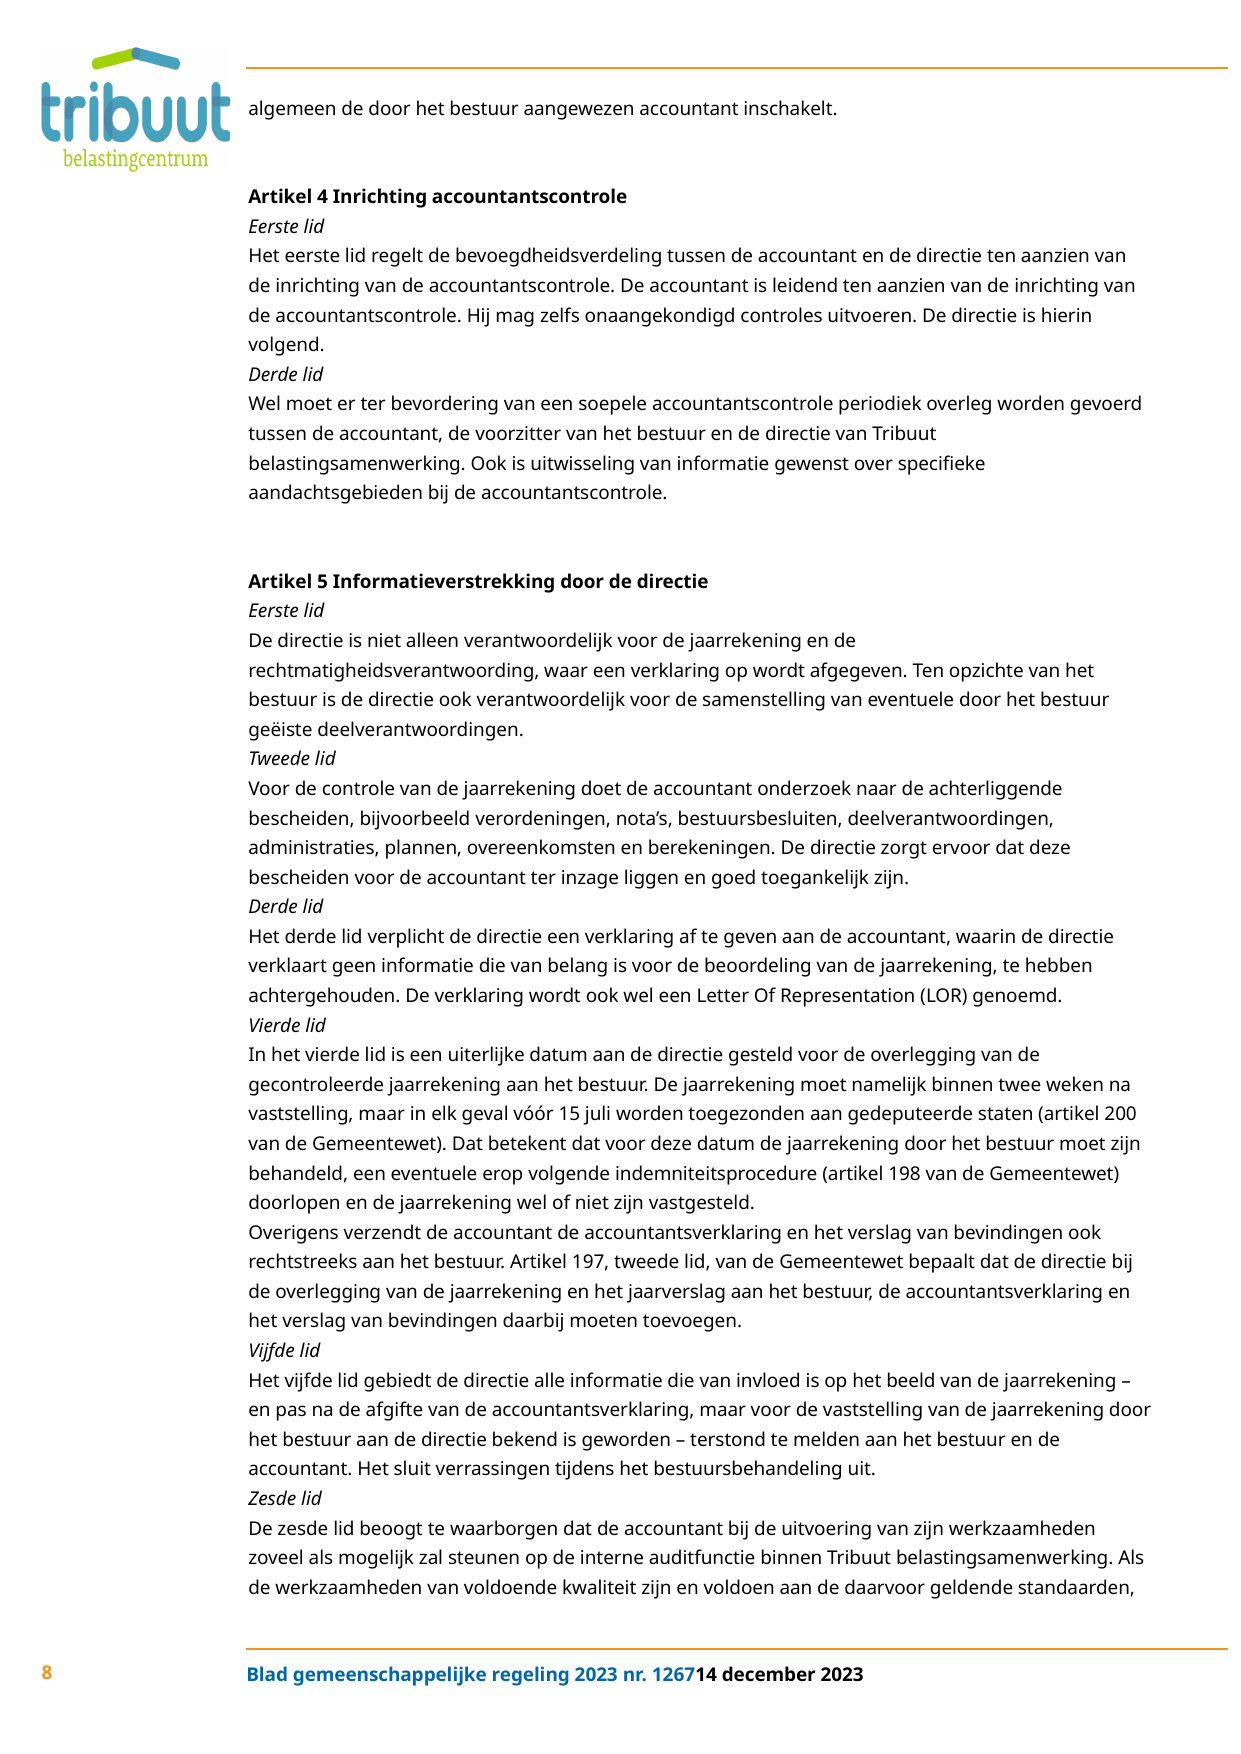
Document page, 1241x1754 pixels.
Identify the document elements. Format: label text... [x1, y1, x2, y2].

text Tweede lid [248, 746, 1152, 771]
text Derde lid [248, 893, 1152, 919]
text Artikel 5 Informatieverstrekking door de directie [248, 568, 1152, 594]
text Zesde lid [248, 1485, 1152, 1511]
text Het vijfde lid gebiedt de directie alle informatie die van invloed is op het beeld van de jaarrekening – en pas na de afgifte van de accountantsverklaring, maar voor de vaststelling van de jaarrekening door het bestuur aan de directie bekend is geworden – terstond te melden aan het bestuur en de accountant. Het sluit verrassingen tijdens het bestuursbehandeling uit. [248, 1367, 1152, 1481]
text Wel moet er ter bevordering van een soepele accountantscontrole periodiek overleg worden gevoerd tussen de accountant, de voorzitter van het bestuur en de directie van Tribuut belastingsamenwerking. Ook is uitwisseling van informatie gewenst over specifieke aandachtsgebieden bij de accountantscontrole. [248, 391, 1152, 505]
text Vierde lid [248, 1012, 1152, 1038]
text In het vierde lid is een uiterlijke datum aan de directie gesteld voor de overlegging van de gecontroleerde jaarrekening aan het bestuur. De jaarrekening moet namelijk binnen twee weken na vaststelling, maar in elk geval vóór 15 juli worden toegezonden aan gedeputeerde staten (artikel 200 van de Gemeentewet). Dat betekent dat voor deze datum de jaarrekening door het bestuur moet zijn behandeld, een eventuele erop volgende indemniteitsprocedure (artikel 198 van de Gemeentewet) doorlopen en de jaarrekening wel of niet zijn vastgesteld. [248, 1041, 1152, 1215]
text Vijfde lid [248, 1337, 1152, 1363]
text Voor de controle van de jaarrekening doet de accountant onderzoek naar de achterliggende bescheiden, bijvoorbeeld verordeningen, nota’s, bestuursbesluiten, deelverantwoordingen, administraties, plannen, overeenkomsten en berekeningen. De directie zorgt ervoor dat deze bescheiden voor de accountant ter inzage liggen en goed toegankelijk zijn. [248, 775, 1152, 890]
text algemeen de door het bestuur aangewezen accountant inschakelt. [248, 95, 1152, 121]
text De zesde lid beoogt te waarborgen dat de accountant bij de uitvoering van zijn werkzaamheden zoveel als mogelijk zal steunen op de interne auditfunctie binnen Tribuut belastingsamenwerking. Als de werkzaamheden van voldoende kwaliteit zijn en voldoen aan de daarvoor geldende standaarden, [248, 1515, 1152, 1600]
text Derde lid [248, 361, 1152, 387]
text Het derde lid verplicht de directie een verklaring af te geven aan de accountant, waarin de directie verklaart geen informatie die van belang is voor de beoordeling van de jaarrekening, te hebben achtergehouden. De verklaring wordt ook wel een Letter Of Representation (LOR) genoemd. [248, 923, 1152, 1008]
text De directie is niet alleen verantwoordelijk voor de jaarrekening en de rechtmatigheidsverantwoording, waar een verklaring op wordt afgegeven. Ten opzichte van het bestuur is de directie ook verantwoordelijk voor de samenstelling van eventuele door het bestuur geëiste deelverantwoordingen. [248, 627, 1152, 742]
text Artikel 4 Inrichting accountantscontrole [248, 183, 1152, 209]
text Eerste lid [248, 598, 1152, 623]
text Het eerste lid regelt de bevoegdheidsverdeling tussen de accountant en de directie ten aanzien van de inrichting van de accountantscontrole. De accountant is leidend ten aanzien van de inrichting van de accountantscontrole. Hij mag zelfs onaangekondigd controles uitvoeren. De directie is hierin volgend. [248, 243, 1152, 357]
text Overigens verzendt de accountant de accountantsverklaring en het verslag van bevindingen ook rechtstreeks aan het bestuur. Artikel 197, tweede lid, van de Gemeentewet bepaalt dat de directie bij de overlegging van de jaarrekening en het jaarverslag aan het bestuur, de accountantsverklaring en het verslag van bevindingen daarbij moeten toevoegen. [248, 1219, 1152, 1333]
text Eerste lid [248, 213, 1152, 239]
picture [41, 47, 231, 172]
